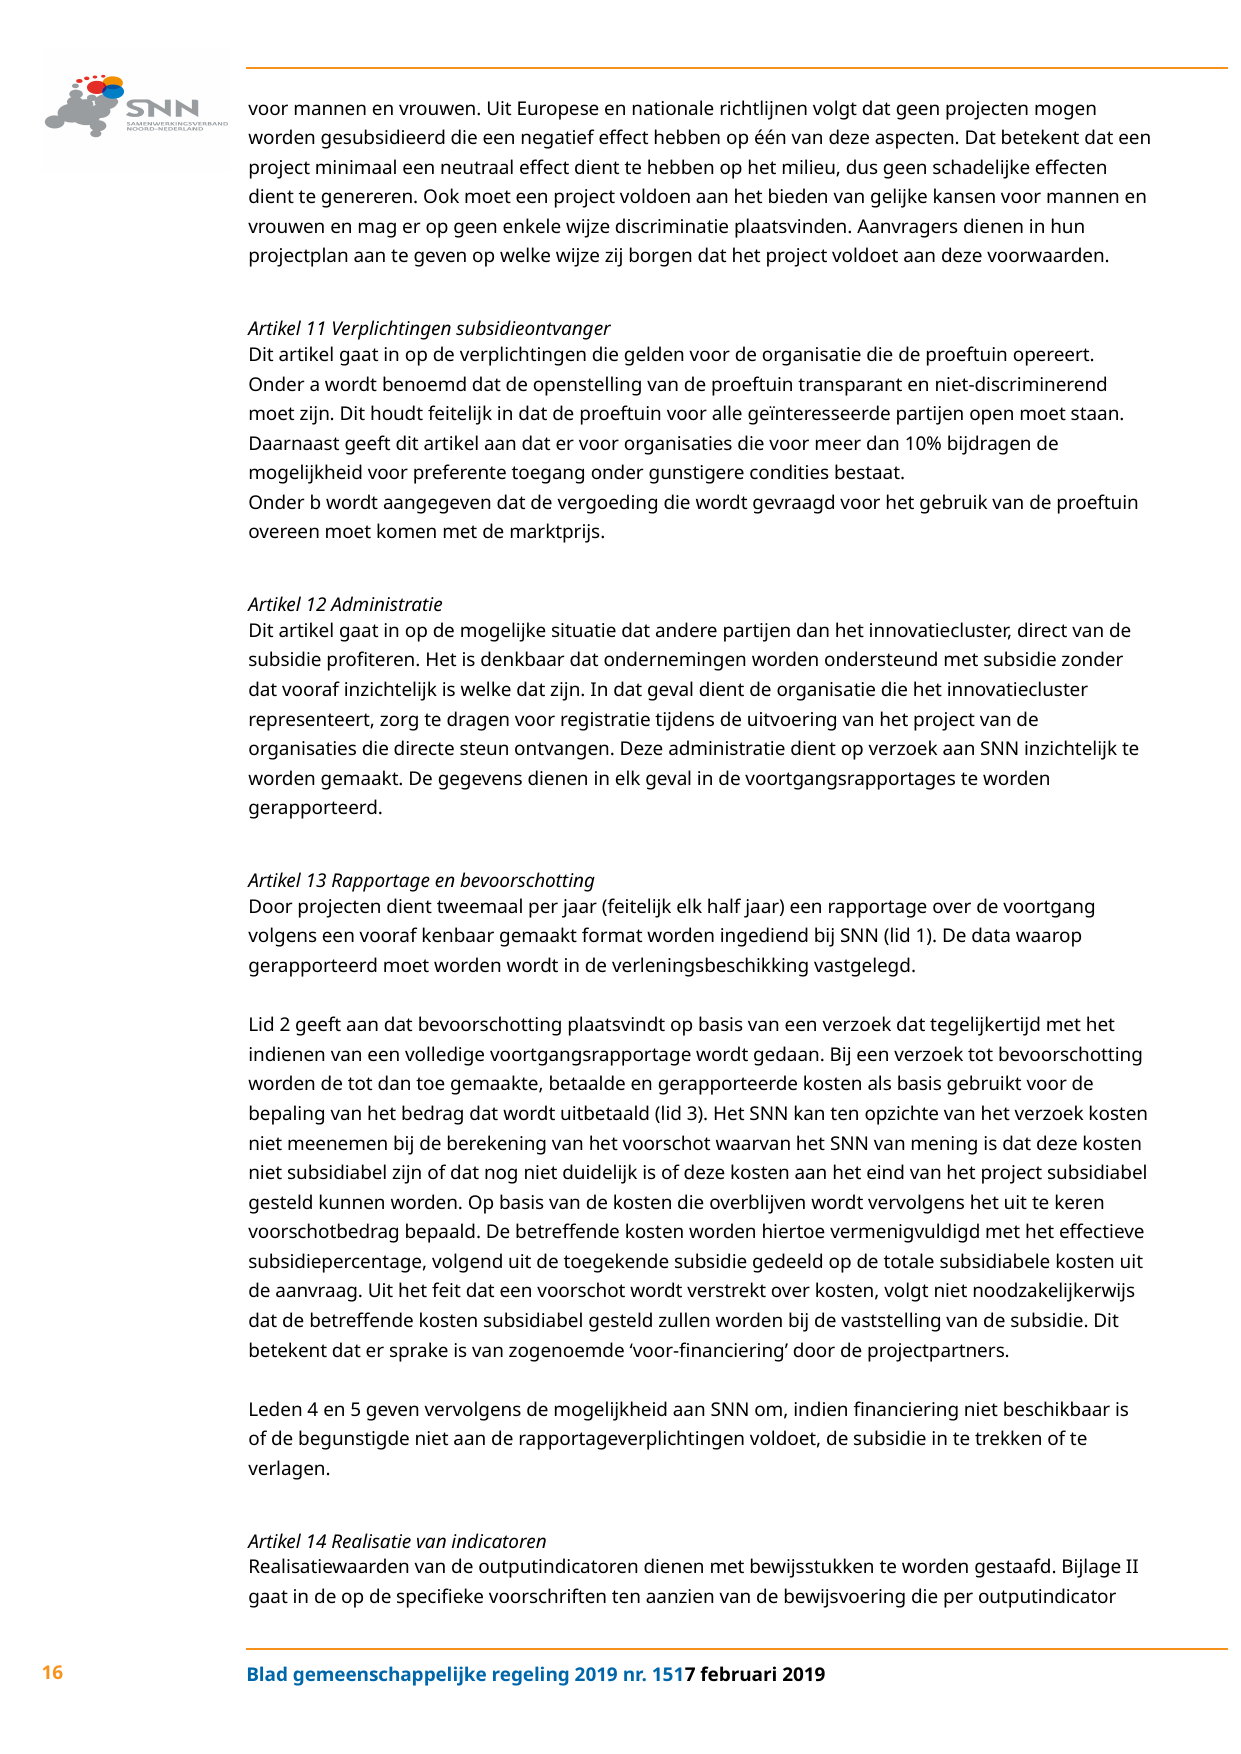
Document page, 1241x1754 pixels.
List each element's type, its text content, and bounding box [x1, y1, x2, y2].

text Artikel 14 Realisatie van indicatoren [248, 1528, 1152, 1553]
text voor mannen en vrouwen. Uit Europese en nationale richtlijnen volgt dat geen projecten mogen worden gesubsidieerd die een negatief effect hebben op één van deze aspecten. Dat betekent dat een project minimaal een neutraal effect dient te hebben op het milieu, dus geen schadelijke effecten dient te genereren. Ook moet een project voldoen aan het bieden van gelijke kansen voor mannen en vrouwen en mag er op geen enkele wijze discriminatie plaatsvinden. Aanvragers dienen in hun projectplan aan te geven op welke wijze zij borgen dat het project voldoet aan deze voorwaarden. [248, 95, 1152, 268]
text Dit artikel gaat in op de mogelijke situatie dat andere partijen dan het innovatiecluster, direct van de subsidie profiteren. Het is denkbaar dat ondernemingen worden ondersteund met subsidie zonder dat vooraf inzichtelijk is welke dat zijn. In dat geval dient de organisatie die het innovatiecluster representeert, zorg te dragen voor registratie tijdens de uitvoering van het project van de organisaties die directe steun ontvangen. Deze administratie dient op verzoek aan SNN inzichtelijk te worden gemaakt. De gegevens dienen in elk geval in de voortgangsrapportages te worden gerapporteerd. [248, 617, 1152, 820]
text Onder b wordt aangegeven dat de vergoeding die wordt gevraagd voor het gebruik van de proeftuin overeen moet komen met de marktprijs. [248, 489, 1152, 544]
text Artikel 11 Verplichtingen subsidieontvanger [248, 315, 1152, 341]
text Door projecten dient tweemaal per jaar (feitelijk elk half jaar) een rapportage over de voortgang volgens een vooraf kenbaar gemaakt format worden ingediend bij SNN (lid 1). De data waarop gerapporteerd moet worden wordt in de verleningsbeschikking vastgelegd. [248, 893, 1152, 978]
picture [41, 47, 231, 172]
text Realisatiewaarden van de outputindicatoren dienen met bewijsstukken te worden gestaafd. Bijlage II gaat in de op de specifieke voorschriften ten aanzien van de bewijsvoering die per outputindicator [248, 1553, 1152, 1609]
text Artikel 12 Administratie [248, 591, 1152, 617]
text Dit artikel gaat in op de verplichtingen die gelden voor de organisatie die de proeftuin opereert. Onder a wordt benoemd dat de openstelling van de proeftuin transparant en niet-discriminerend moet zijn. Dit houdt feitelijk in dat de proeftuin voor alle geïnteresseerde partijen open moet staan. Daarnaast geeft dit artikel aan dat er voor organisaties die voor meer dan 10% bijdragen de mogelijkheid voor preferente toegang onder gunstigere condities bestaat. [248, 341, 1152, 485]
text Artikel 13 Rapportage en bevoorschotting [248, 867, 1152, 893]
text Leden 4 en 5 geven vervolgens de mogelijkheid aan SNN om, indien financiering niet beschikbaar is of de begunstigde niet aan de rapportageverplichtingen voldoet, de subsidie in te trekken of te verlagen. [248, 1396, 1152, 1481]
text Lid 2 geeft aan dat bevoorschotting plaatsvindt op basis van een verzoek dat tegelijkertijd met het indienen van een volledige voortgangsrapportage wordt gedaan. Bij een verzoek tot bevoorschotting worden de tot dan toe gemaakte, betaalde en gerapporteerde kosten als basis gebruikt voor de bepaling van het bedrag dat wordt uitbetaald (lid 3). Het SNN kan ten opzichte van het verzoek kosten niet meenemen bij de berekening van het voorschot waarvan het SNN van mening is dat deze kosten niet subsidiabel zijn of dat nog niet duidelijk is of deze kosten aan het eind van het project subsidiabel gesteld kunnen worden. Op basis van de kosten die overblijven wordt vervolgens het uit te keren voorschotbedrag bepaald. De betreffende kosten worden hiertoe vermenigvuldigd met het effectieve subsidiepercentage, volgend uit de toegekende subsidie gedeeld op de totale subsidiabele kosten uit de aanvraag. Uit het feit dat een voorschot wordt verstrekt over kosten, volgt niet noodzakelijkerwijs dat de betreffende kosten subsidiabel gesteld zullen worden bij de vaststelling van de subsidie. Dit betekent dat er sprake is van zogenoemde ‘voor-financiering’ door de projectpartners. [248, 1011, 1152, 1362]
